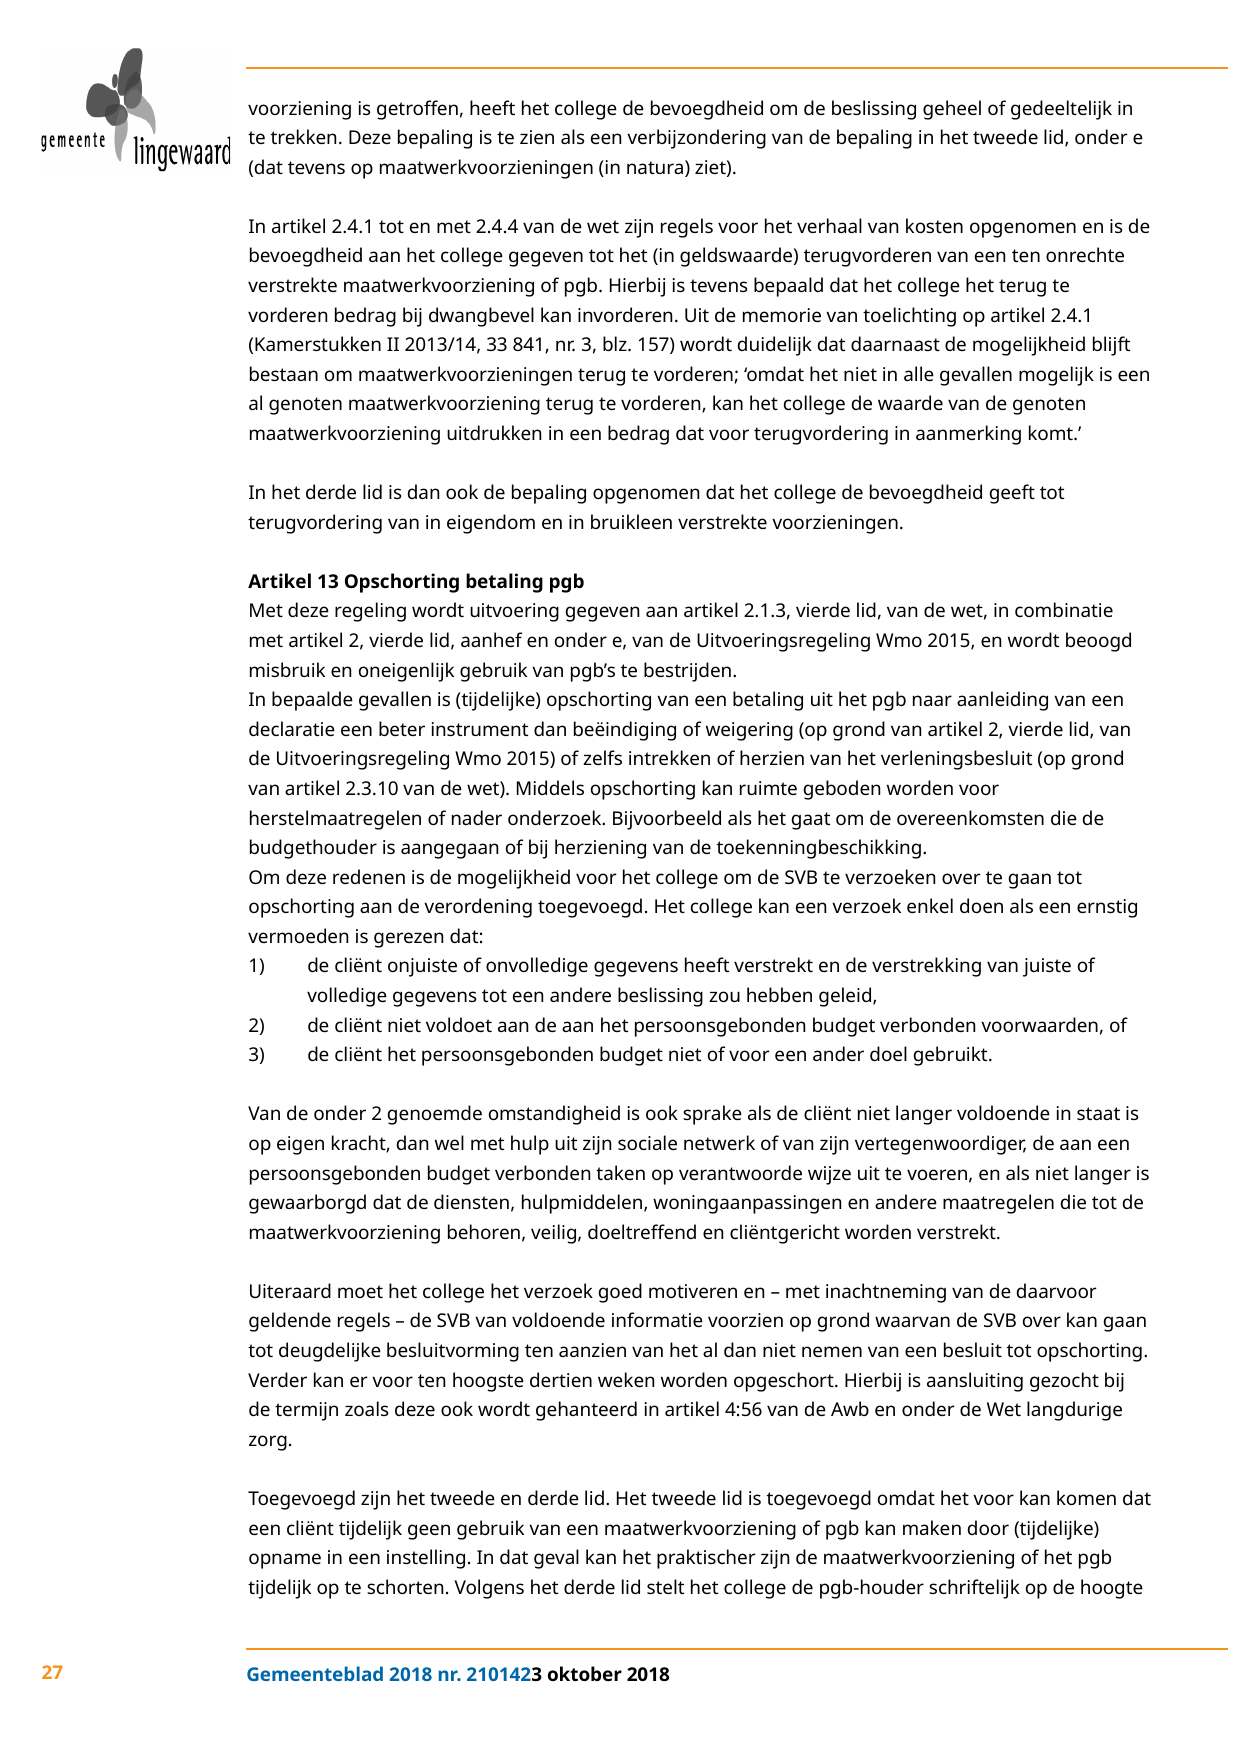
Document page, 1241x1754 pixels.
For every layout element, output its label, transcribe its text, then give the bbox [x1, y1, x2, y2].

picture [41, 47, 231, 172]
text Met deze regeling wordt uitvoering gegeven aan artikel 2.1.3, vierde lid, van de wet, in combinatie met artikel 2, vierde lid, aanhef en onder e, van de Uitvoeringsregeling Wmo 2015, en wordt beoogd misbruik en oneigenlijk gebruik van pgb’s te bestrijden. [248, 598, 1152, 683]
text Toegevoegd zijn het tweede en derde lid. Het tweede lid is toegevoegd omdat het voor kan komen dat een cliënt tijdelijk geen gebruik van een maatwerkvoorziening of pgb kan maken door (tijdelijke) opname in een instelling. In dat geval kan het praktischer zijn de maatwerkvoorziening of het pgb tijdelijk op te schorten. Volgens het derde lid stelt het college de pgb-houder schriftelijk op de hoogte [248, 1485, 1152, 1600]
text voorziening is getroffen, heeft het college de bevoegdheid om de beslissing geheel of gedeeltelijk in te trekken. Deze bepaling is te zien als een verbijzondering van de bepaling in het tweede lid, onder e (dat tevens op maatwerkvoorzieningen (in natura) ziet). [248, 95, 1152, 180]
text Artikel 13 Opschorting betaling pgb [248, 568, 1152, 594]
text In bepaalde gevallen is (tijdelijke) opschorting van een betaling uit het pgb naar aanleiding van een declaratie een beter instrument dan beëindiging of weigering (op grond van artikel 2, vierde lid, van de Uitvoeringsregeling Wmo 2015) of zelfs intrekken of herzien van het verleningsbesluit (op grond van artikel 2.3.10 van de wet). Middels opschorting kan ruimte geboden worden voor herstelmaatregelen of nader onderzoek. Bijvoorbeeld als het gaat om de overeenkomsten die de budgethouder is aangegaan of bij herziening van de toekenningbeschikking. [248, 686, 1152, 860]
text In artikel 2.4.1 tot en met 2.4.4 van de wet zijn regels voor het verhaal van kosten opgenomen en is de bevoegdheid aan het college gegeven tot het (in geldswaarde) terugvorderen van een ten onrechte verstrekte maatwerkvoorziening of pgb. Hierbij is tevens bepaald dat het college het terug te vorderen bedrag bij dwangbevel kan invorderen. Uit de memorie van toelichting op artikel 2.4.1 (Kamerstukken II 2013/14, 33 841, nr. 3, blz. 157) wordt duidelijk dat daarnaast de mogelijkheid blijft bestaan om maatwerkvoorzieningen terug te vorderen; ‘omdat het niet in alle gevallen mogelijk is een al genoten maatwerkvoorziening terug te vorderen, kan het college de waarde van de genoten maatwerkvoorziening uitdrukken in een bedrag dat voor terugvordering in aanmerking komt.’ [248, 213, 1152, 446]
text In het derde lid is dan ook de bepaling opgenomen dat het college de bevoegdheid geeft tot terugvordering van in eigendom en in bruikleen verstrekte voorzieningen. [248, 479, 1152, 535]
text Uiteraard moet het college het verzoek goed motiveren en – met inachtneming van de daarvoor geldende regels – de SVB van voldoende informatie voorzien op grond waarvan de SVB over kan gaan tot deugdelijke besluitvorming ten aanzien van het al dan niet nemen van een besluit tot opschorting. [248, 1278, 1152, 1363]
text Om deze redenen is de mogelijkheid voor het college om de SVB te verzoeken over te gaan tot opschorting aan de verordening toegevoegd. Het college kan een verzoek enkel doen als een ernstig vermoeden is gerezen dat: [248, 864, 1152, 949]
list de cliënt niet voldoet aan de aan het persoonsgebonden budget verbonden voorwaarden, of [248, 1012, 1152, 1038]
text Verder kan er voor ten hoogste dertien weken worden opgeschort. Hierbij is aansluiting gezocht bij de termijn zoals deze ook wordt gehanteerd in artikel 4:56 van de Awb en onder de Wet langdurige zorg. [248, 1367, 1152, 1452]
list de cliënt het persoonsgebonden budget niet of voor een ander doel gebruikt. [248, 1041, 1152, 1067]
text Van de onder 2 genoemde omstandigheid is ook sprake als de cliënt niet langer voldoende in staat is op eigen kracht, dan wel met hulp uit zijn sociale netwerk of van zijn vertegenwoordiger, de aan een persoonsgebonden budget verbonden taken op verantwoorde wijze uit te voeren, en als niet langer is gewaarborgd dat de diensten, hulpmiddelen, woningaanpassingen en andere maatregelen die tot de maatwerkvoorziening behoren, veilig, doeltreffend en cliëntgericht worden verstrekt. [248, 1101, 1152, 1245]
list de cliënt onjuiste of onvolledige gegevens heeft verstrekt en de verstrekking van juiste of volledige gegevens tot een andere beslissing zou hebben geleid, [248, 953, 1152, 1008]
